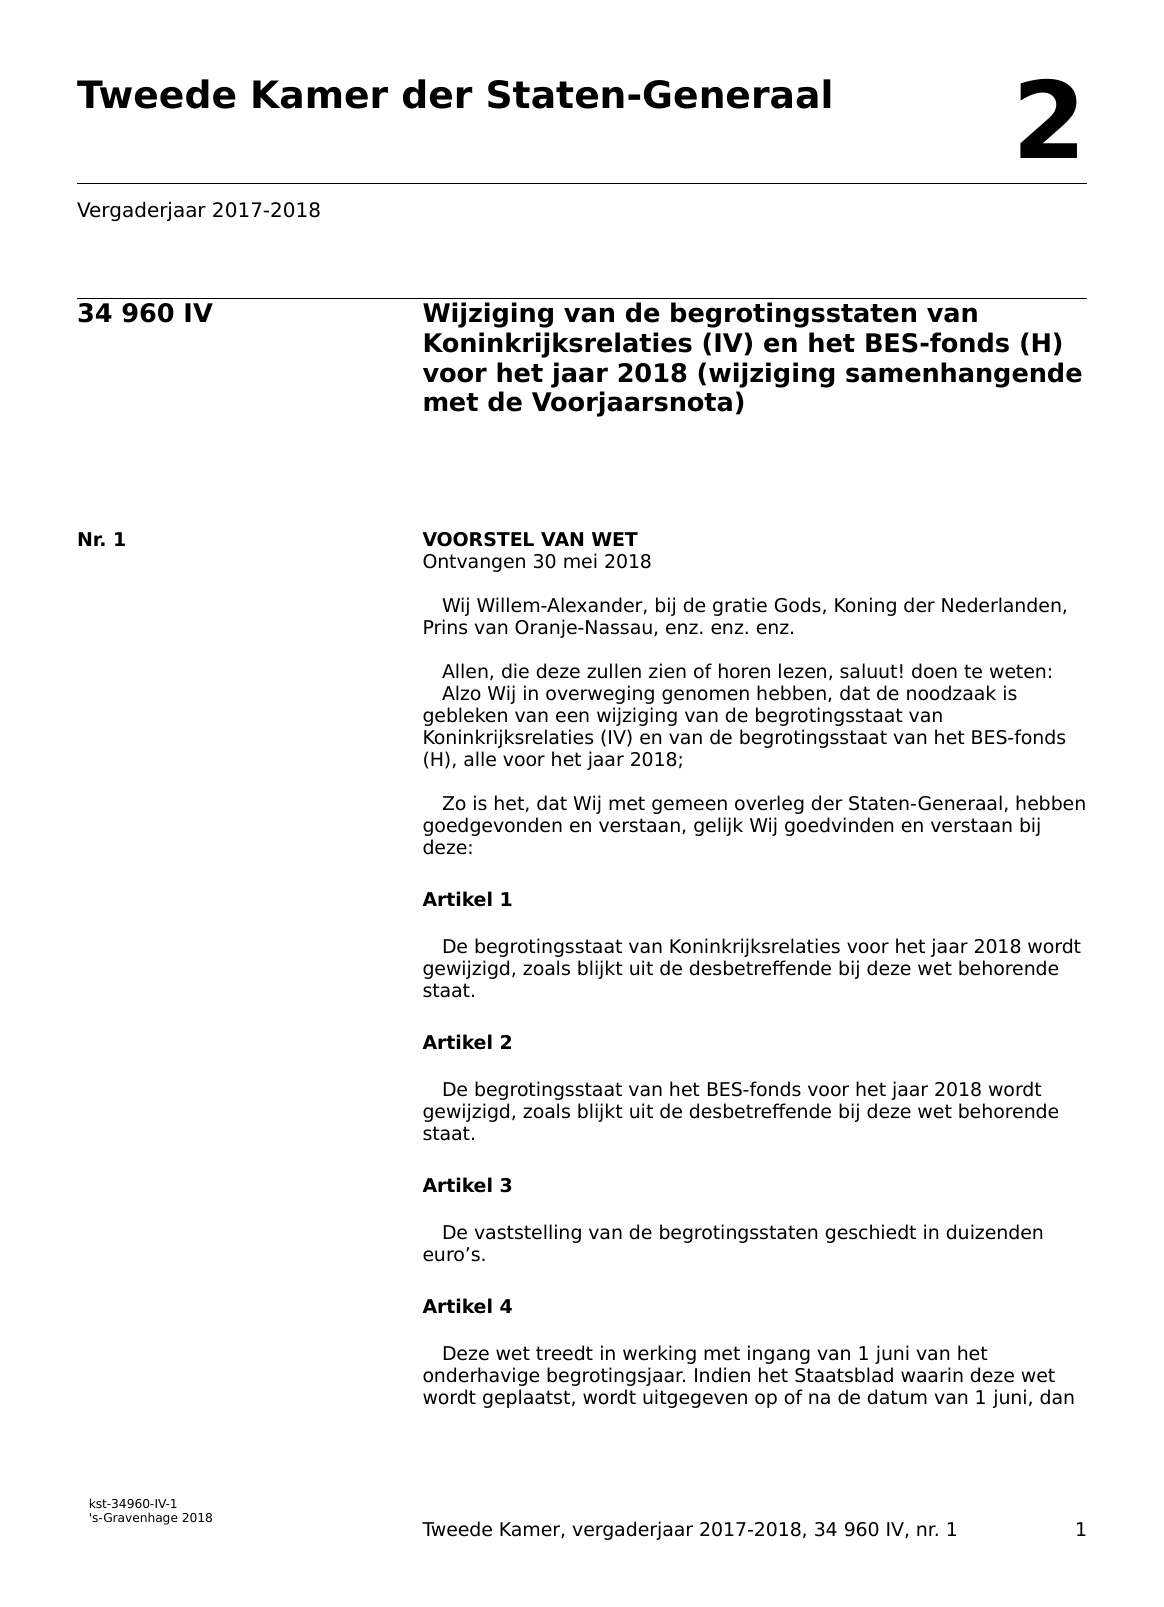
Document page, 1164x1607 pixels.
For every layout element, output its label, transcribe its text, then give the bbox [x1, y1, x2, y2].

subtitle 34 960 IV Wijziging van de begrotingsstaten van Koninkrijksrelaties (IV) en het BES-fonds (H) voor het jaar 2018 (wijziging samenhangende met de Voorjaarsnota) [77, 299, 1087, 418]
text De begrotingsstaat van Koninkrijksrelaties voor het jaar 2018 wordt gewijzigd, zoals blijkt uit de desbetreffende bij deze wet behorende staat. [422, 936, 1087, 1002]
table_header 2 [886, 59, 1087, 183]
text Deze wet treedt in werking met ingang van 1 juni van het onderhavige begrotingsjaar. Indien het Staatsblad waarin deze wet wordt geplaatst, wordt uitgegeven op of na de datum van 1 juni, dan [422, 1343, 1087, 1409]
table_header Tweede Kamer der Staten-Generaal [77, 59, 886, 183]
text Alzo Wij in overweging genomen hebben, dat de noodzaak is gebleken van een wijziging van de begrotingsstaat van Koninkrijksrelaties (IV) en van de begrotingsstaat van het BES-fonds (H), alle voor het jaar 2018; [422, 683, 1087, 771]
text Ontvangen 30 mei 2018 [422, 551, 1087, 573]
text Allen, die deze zullen zien of horen lezen, saluut! doen te weten: [422, 661, 1087, 683]
subtitle Nr. 1 VOORSTEL VAN WET [77, 529, 1087, 551]
text kst-34960-IV-1 [88, 1497, 323, 1511]
subtitle Artikel 2 [422, 1032, 1087, 1054]
subtitle Artikel 3 [422, 1175, 1087, 1197]
subtitle Artikel 4 [422, 1296, 1087, 1318]
text De vaststelling van de begrotingsstaten geschiedt in duizenden euro’s. [422, 1222, 1087, 1266]
text 's-Gravenhage 2018 [88, 1511, 323, 1525]
text De begrotingsstaat van het BES-fonds voor het jaar 2018 wordt gewijzigd, zoals blijkt uit de desbetreffende bij deze wet behorende staat. [422, 1079, 1087, 1145]
text Zo is het, dat Wij met gemeen overleg der Staten-Generaal, hebben goedgevonden en verstaan, gelijk Wij goedvinden en verstaan bij deze: [422, 793, 1087, 859]
table_cell Vergaderjaar 2017-2018 [77, 184, 1087, 298]
text Wij Willem-Alexander, bij de gratie Gods, Koning der Nederlanden, Prins van Oranje-Nassau, enz. enz. enz. [422, 595, 1087, 639]
subtitle Artikel 1 [422, 889, 1087, 911]
